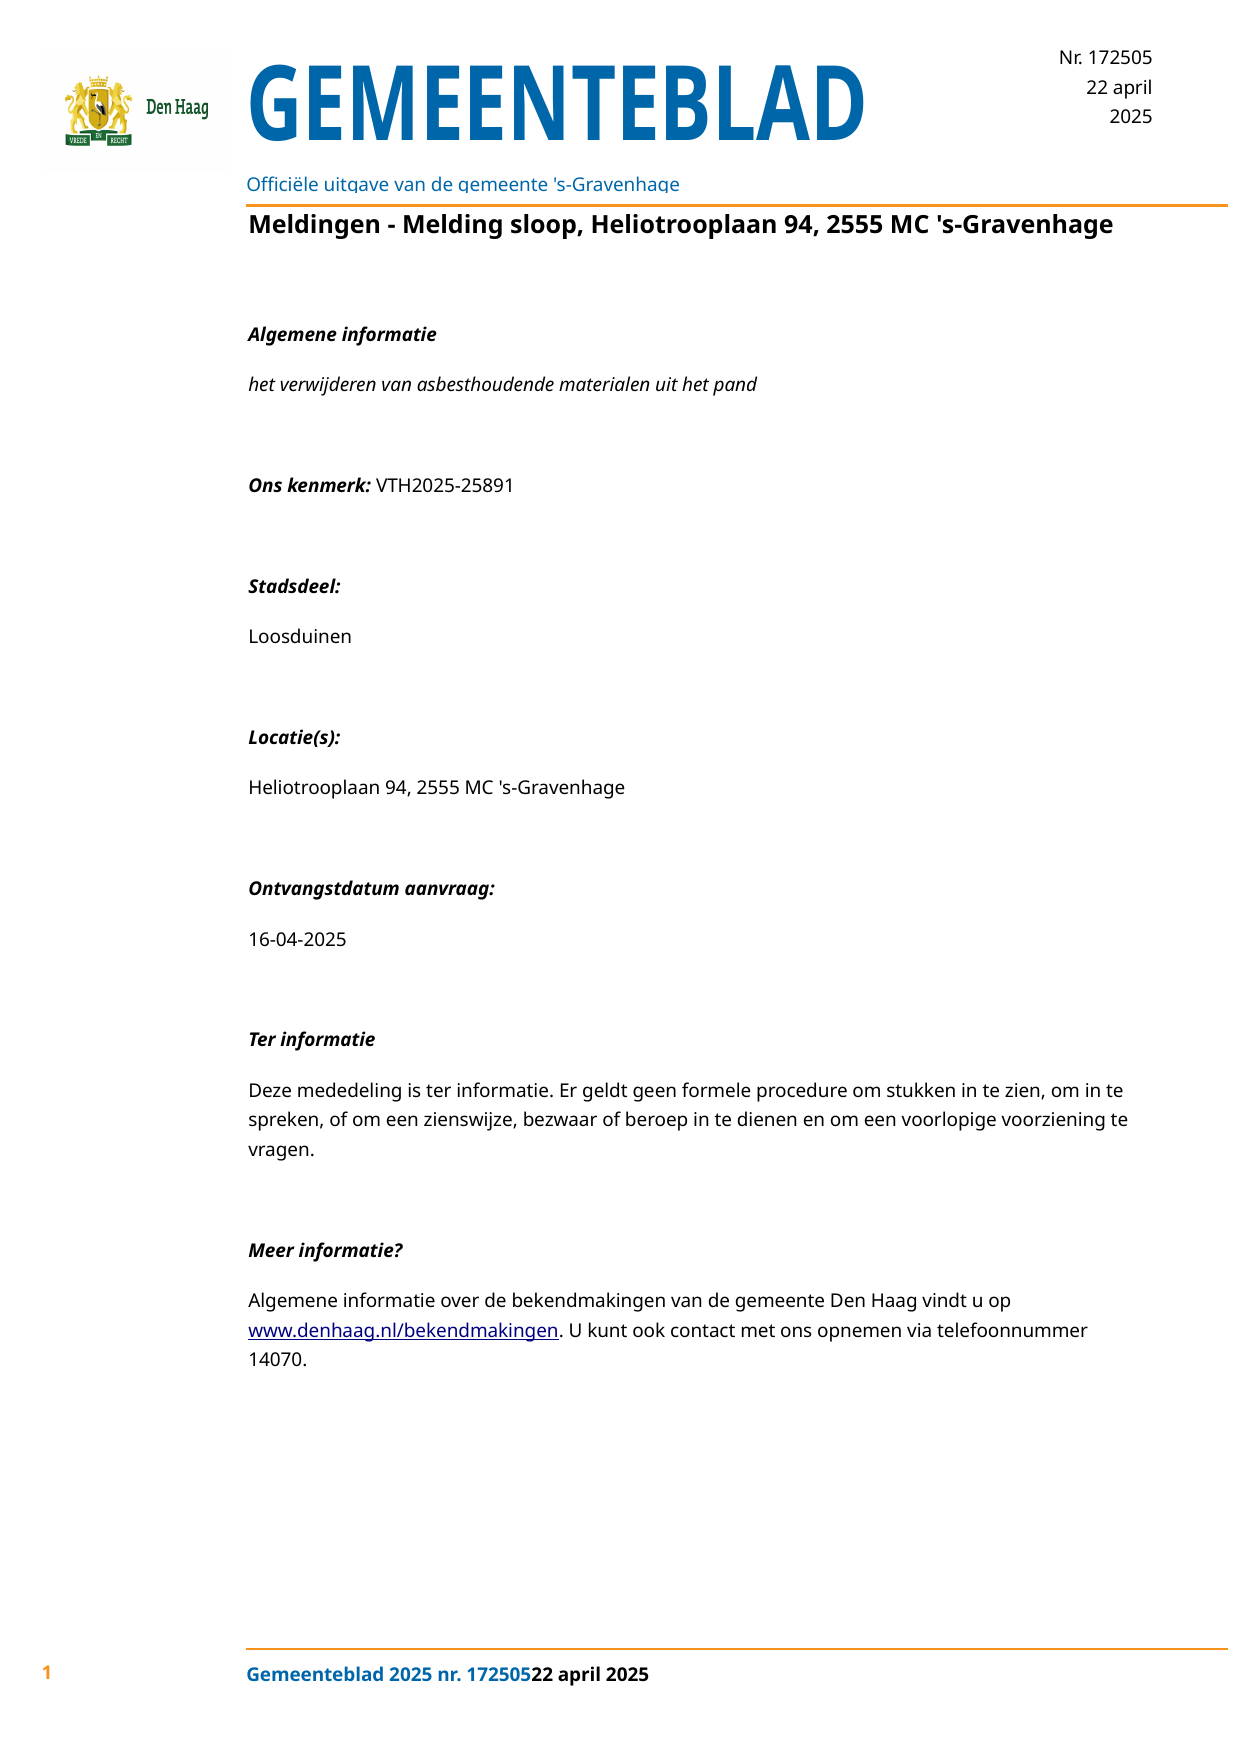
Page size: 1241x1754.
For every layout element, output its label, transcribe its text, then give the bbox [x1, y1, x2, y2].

text Ter informatie [248, 1027, 1152, 1052]
text het verwijderen van asbesthoudende materialen uit het pand [248, 371, 1152, 397]
text Deze mededeling is ter informatie. Er geldt geen formele procedure om stukken in te zien, om in te spreken, of om een zienswijze, bezwaar of beroep in te dienen en om een voorlopige voorziening te vragen. [248, 1077, 1152, 1162]
text Algemene informatie over de bekendmakingen van de gemeente Den Haag vindt u op www.denhaag.nl/bekendmakingen. U kunt ook contact met ons opnemen via telefoonnummer 14070. [248, 1287, 1152, 1372]
text Stadsdeel: [248, 573, 1152, 598]
text Heliotrooplaan 94, 2555 MC 's-Gravenhage [248, 774, 1152, 800]
text Loosduinen [248, 623, 1152, 649]
text Ons kenmerk: VTH2025-25891 [248, 472, 1152, 498]
picture [41, 47, 231, 172]
text 16-04-2025 [248, 926, 1152, 951]
text Ontvangstdatum aanvraag: [248, 875, 1152, 901]
text Locatie(s): [248, 724, 1152, 750]
text Meldingen - Melding sloop, Heliotrooplaan 94, 2555 MC 's-Gravenhage [248, 207, 1152, 241]
text Algemene informatie [248, 321, 1152, 346]
text Meer informatie? [248, 1237, 1152, 1263]
